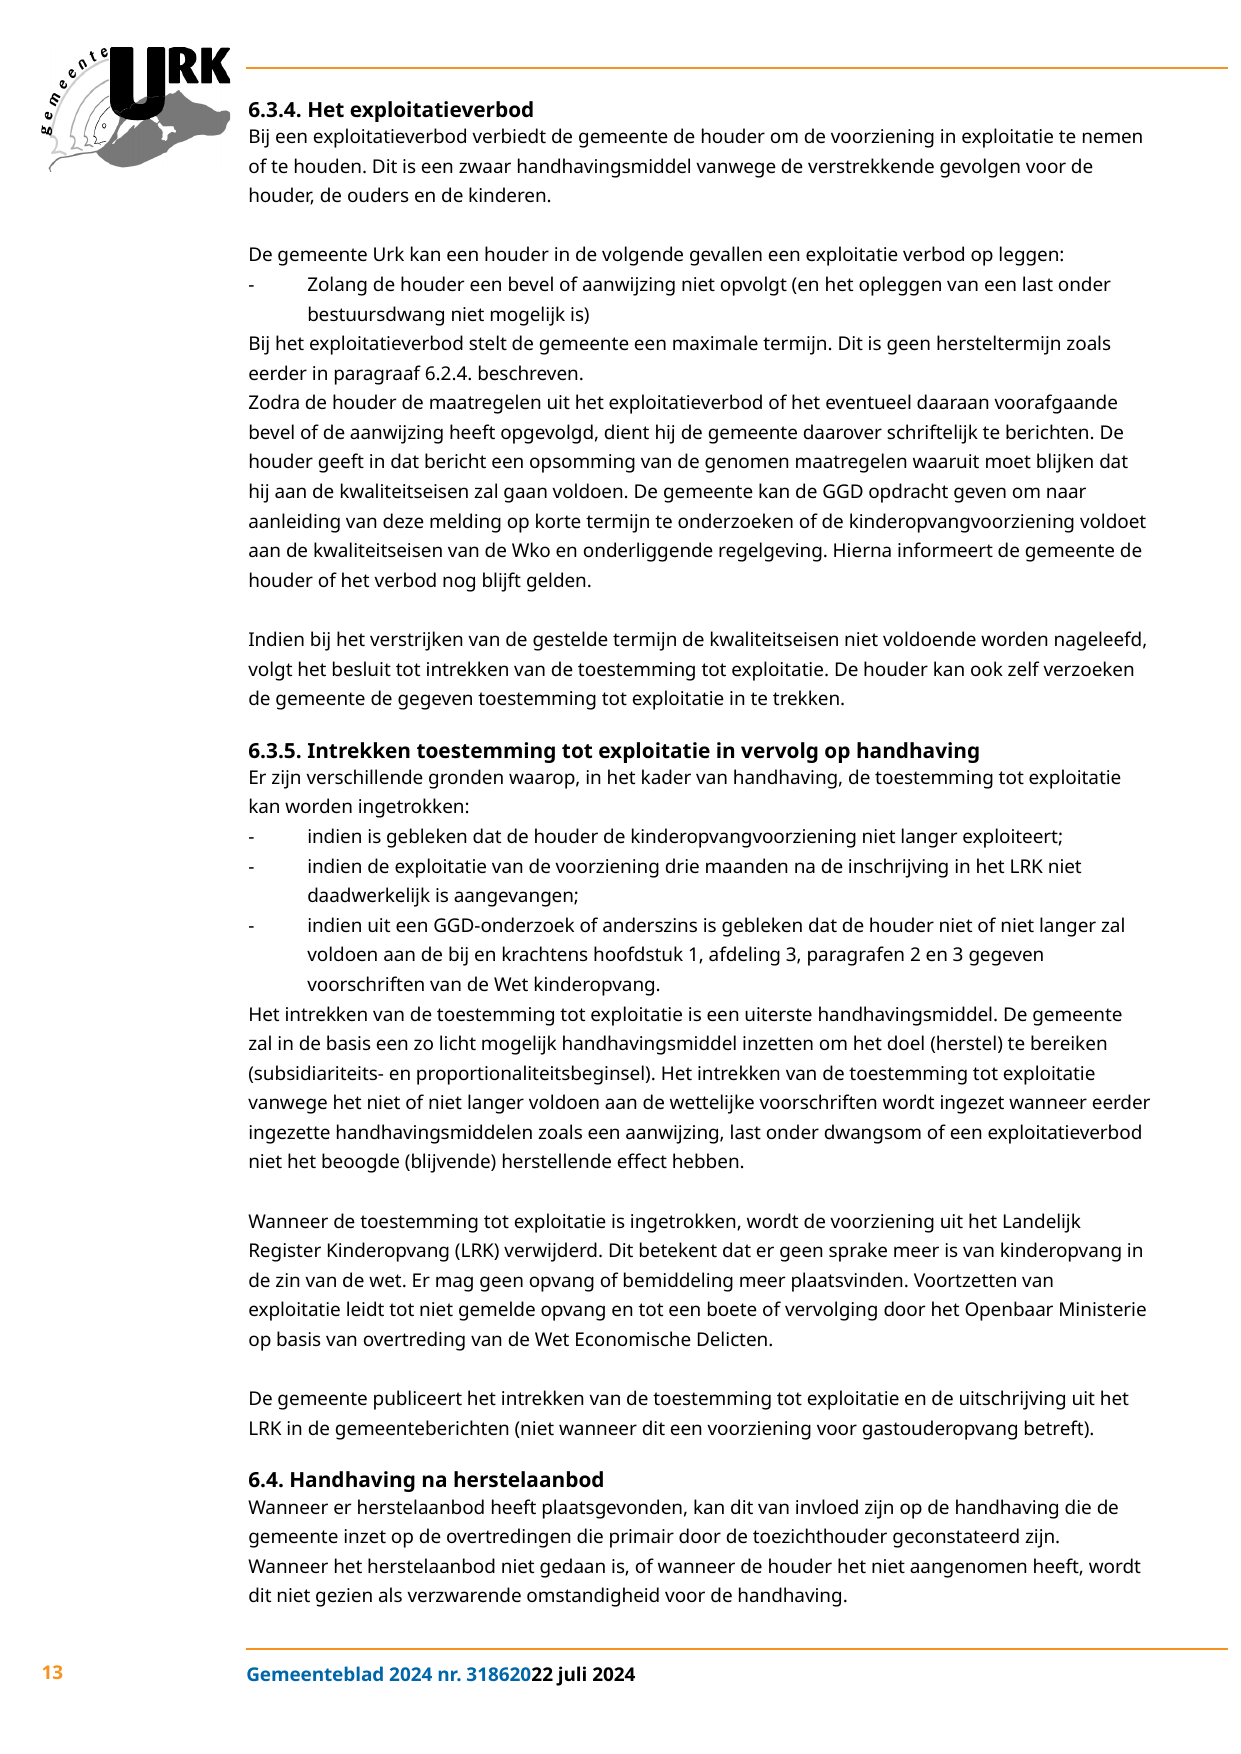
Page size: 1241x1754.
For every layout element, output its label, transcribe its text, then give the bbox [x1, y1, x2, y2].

list indien uit een GGD-onderzoek of anderszins is gebleken dat de houder niet of niet langer zal voldoen aan de bij en krachtens hoofdstuk 1, afdeling 3, paragrafen 2 en 3 gegeven voorschriften van de Wet kinderopvang. [248, 912, 1152, 997]
text Het intrekken van de toestemming tot exploitatie is een uiterste handhavingsmiddel. De gemeente zal in de basis een zo licht mogelijk handhavingsmiddel inzetten om het doel (herstel) te bereiken (subsidiariteits- en proportionaliteitsbeginsel). Het intrekken van de toestemming tot exploitatie vanwege het niet of niet langer voldoen aan de wettelijke voorschriften wordt ingezet wanneer eerder ingezette handhavingsmiddelen zoals een aanwijzing, last onder dwangsom of een exploitatieverbod niet het beoogde (blijvende) herstellende effect hebben. [248, 1001, 1152, 1174]
text Bij een exploitatieverbod verbiedt de gemeente de houder om de voorziening in exploitatie te nemen of te houden. Dit is een zwaar handhavingsmiddel vanwege de verstrekkende gevolgen voor de houder, de ouders en de kinderen. [248, 123, 1152, 208]
text 6.3.5. Intrekken toestemming tot exploitatie in vervolg op handhaving [248, 736, 1152, 764]
text 6.3.4. Het exploitatieverbod [248, 95, 1152, 123]
list indien de exploitatie van de voorziening drie maanden na de inschrijving in het LRK niet daadwerkelijk is aangevangen; [248, 853, 1152, 908]
text Zodra de houder de maatregelen uit het exploitatieverbod of het eventueel daaraan voorafgaande bevel of de aanwijzing heeft opgevolgd, dient hij de gemeente daarover schriftelijk te berichten. De houder geeft in dat bericht een opsomming van de genomen maatregelen waaruit moet blijken dat hij aan de kwaliteitseisen zal gaan voldoen. De gemeente kan de GGD opdracht geven om naar aanleiding van deze melding op korte termijn te onderzoeken of de kinderopvangvoorziening voldoet aan de kwaliteitseisen van de Wko en onderliggende regelgeving. Hierna informeert de gemeente de houder of het verbod nog blijft gelden. [248, 389, 1152, 593]
text Indien bij het verstrijken van de gestelde termijn de kwaliteitseisen niet voldoende worden nageleefd, volgt het besluit tot intrekken van de toestemming tot exploitatie. De houder kan ook zelf verzoeken de gemeente de gegeven toestemming tot exploitatie in te trekken. [248, 626, 1152, 711]
text De gemeente Urk kan een houder in de volgende gevallen een exploitatie verbod op leggen: [248, 242, 1152, 267]
text Wanneer de toestemming tot exploitatie is ingetrokken, wordt de voorziening uit het Landelijk Register Kinderopvang (LRK) verwijderd. Dit betekent dat er geen sprake meer is van kinderopvang in de zin van de wet. Er mag geen opvang of bemiddeling meer plaatsvinden. Voortzetten van exploitatie leidt tot niet gemelde opvang en tot een boete of vervolging door het Openbaar Ministerie op basis van overtreding van de Wet Economische Delicten. [248, 1208, 1152, 1352]
text Bij het exploitatieverbod stelt de gemeente een maximale termijn. Dit is geen hersteltermijn zoals eerder in paragraaf 6.2.4. beschreven. [248, 330, 1152, 386]
text De gemeente publiceert het intrekken van de toestemming tot exploitatie en de uitschrijving uit het LRK in de gemeenteberichten (niet wanneer dit een voorziening voor gastouderopvang betreft). [248, 1385, 1152, 1441]
list Zolang de houder een bevel of aanwijzing niet opvolgt (en het opleggen van een last onder bestuursdwang niet mogelijk is) [248, 271, 1152, 326]
text Wanneer het herstelaanbod niet gedaan is, of wanneer de houder het niet aangenomen heeft, wordt dit niet gezien als verzwarende omstandigheid voor de handhaving. [248, 1553, 1152, 1608]
text Er zijn verschillende gronden waarop, in het kader van handhaving, de toestemming tot exploitatie kan worden ingetrokken: [248, 764, 1152, 819]
text Wanneer er herstelaanbod heeft plaatsgevonden, kan dit van invloed zijn op de handhaving die de gemeente inzet op de overtredingen die primair door de toezichthouder geconstateerd zijn. [248, 1494, 1152, 1549]
picture [41, 47, 231, 172]
list indien is gebleken dat de houder de kinderopvangvoorziening niet langer exploiteert; [248, 823, 1152, 849]
text 6.4. Handhaving na herstelaanbod [248, 1465, 1152, 1494]
